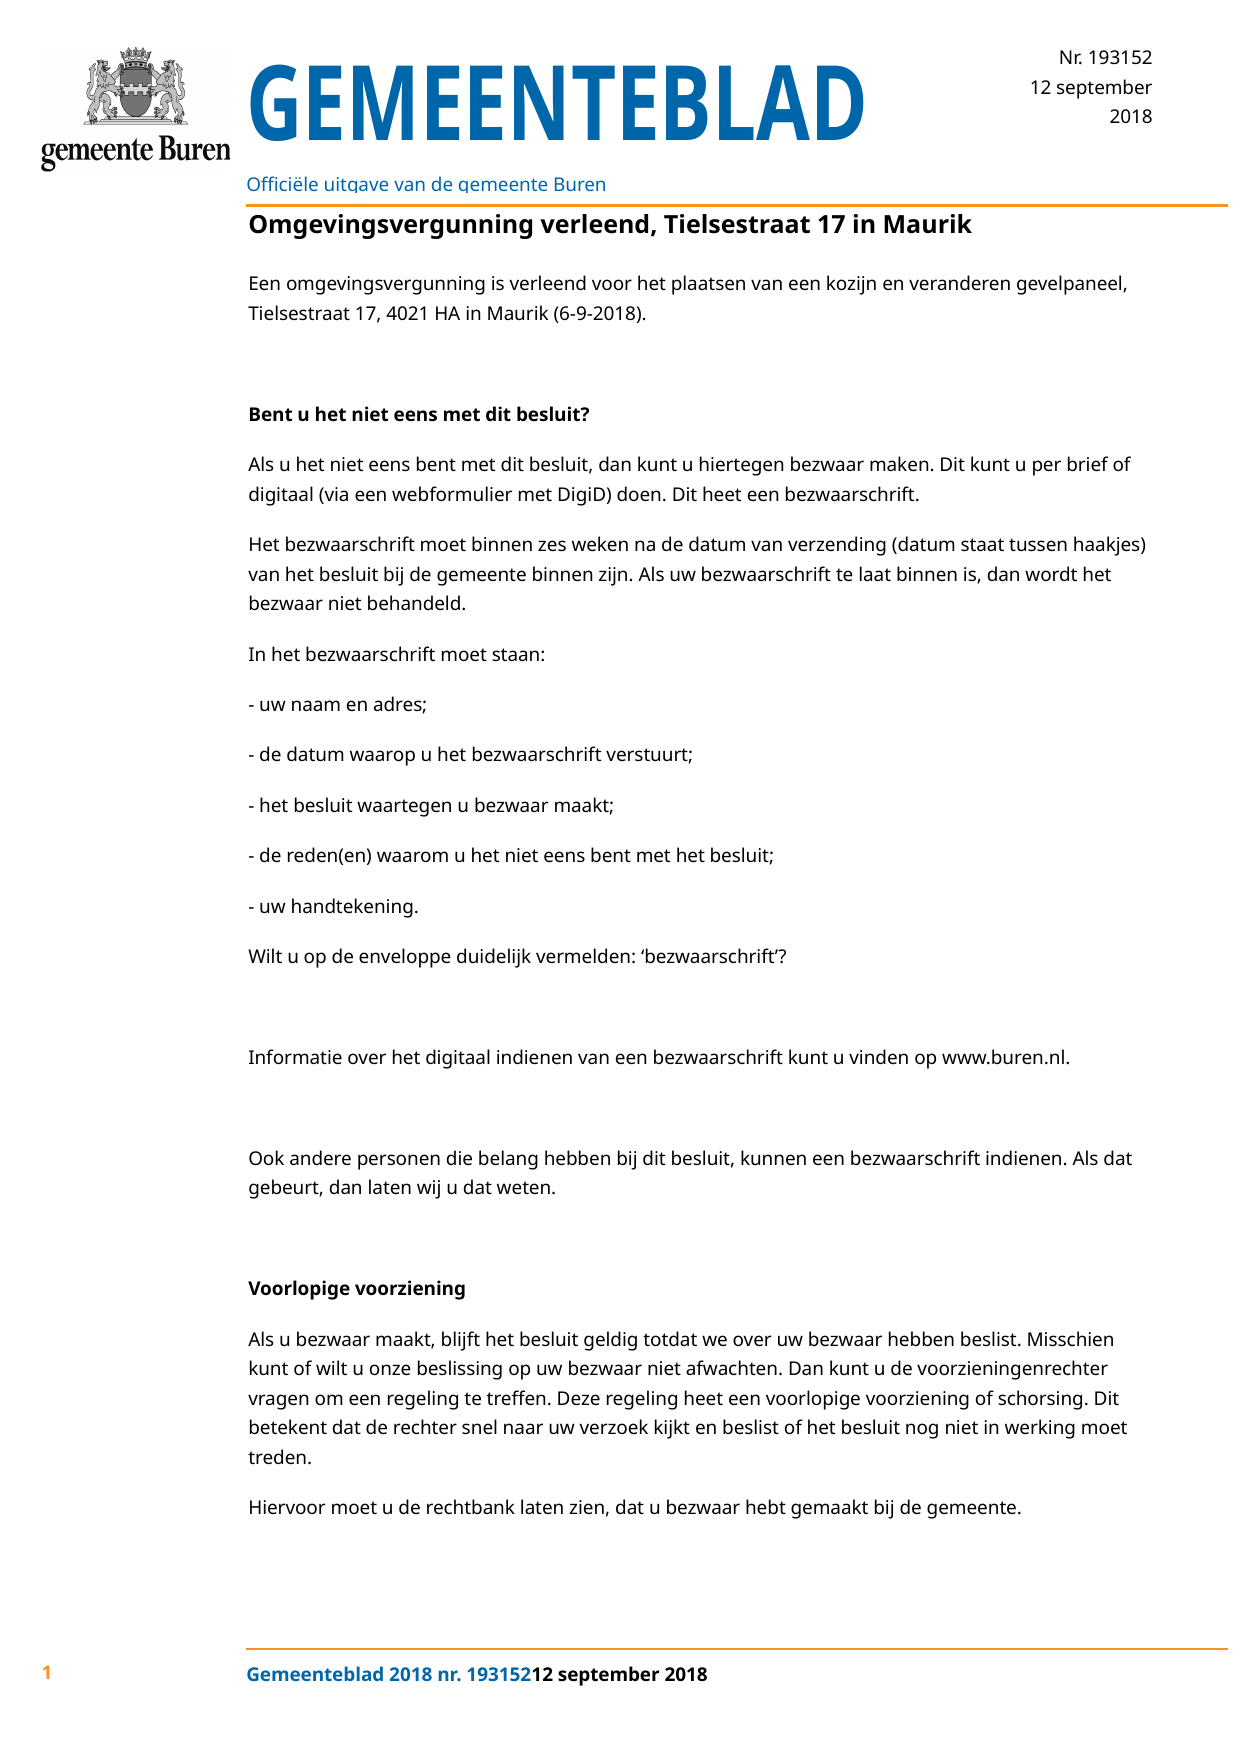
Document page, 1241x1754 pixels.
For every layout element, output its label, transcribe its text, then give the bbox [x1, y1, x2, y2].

text - de reden(en) waarom u het niet eens bent met het besluit; [248, 842, 1152, 868]
text Wilt u op de enveloppe duidelijk vermelden: ‘bezwaarschrift’? [248, 943, 1152, 969]
text Een omgevingsvergunning is verleend voor het plaatsen van een kozijn en veranderen gevelpaneel, Tielsestraat 17, 4021 HA in Maurik (6-9-2018). [248, 270, 1152, 326]
text - uw handtekening. [248, 893, 1152, 918]
text Als u het niet eens bent met dit besluit, dan kunt u hiertegen bezwaar maken. Dit kunt u per brief of digitaal (via een webformulier met DigiD) doen. Dit heet een bezwaarschrift. [248, 451, 1152, 506]
text - uw naam en adres; [248, 691, 1152, 717]
text Bent u het niet eens met dit besluit? [248, 401, 1152, 426]
text - de datum waarop u het bezwaarschrift verstuurt; [248, 742, 1152, 767]
text Hiervoor moet u de rechtbank laten zien, dat u bezwaar hebt gemaakt bij de gemeente. [248, 1494, 1152, 1520]
text Voorlopige voorziening [248, 1275, 1152, 1301]
picture [41, 47, 231, 172]
text Ook andere personen die belang hebben bij dit besluit, kunnen een bezwaarschrift indienen. Als dat gebeurt, dan laten wij u dat weten. [248, 1145, 1152, 1200]
text Het bezwaarschrift moet binnen zes weken na de datum van verzending (datum staat tussen haakjes) van het besluit bij de gemeente binnen zijn. Als uw bezwaarschrift te laat binnen is, dan wordt het bezwaar niet behandeld. [248, 531, 1152, 616]
text - het besluit waartegen u bezwaar maakt; [248, 792, 1152, 818]
text In het bezwaarschrift moet staan: [248, 641, 1152, 666]
text Omgevingsvergunning verleend, Tielsestraat 17 in Maurik [248, 207, 1152, 241]
text Als u bezwaar maakt, blijft het besluit geldig totdat we over uw bezwaar hebben beslist. Misschien kunt of wilt u onze beslissing op uw bezwaar niet afwachten. Dan kunt u de voorzieningenrechter vragen om een regeling te treffen. Deze regeling heet een voorlopige voorziening of schorsing. Dit betekent dat de rechter snel naar uw verzoek kijkt en beslist of het besluit nog niet in werking moet treden. [248, 1326, 1152, 1470]
text Informatie over het digitaal indienen van een bezwaarschrift kunt u vinden op www.buren.nl. [248, 1044, 1152, 1070]
